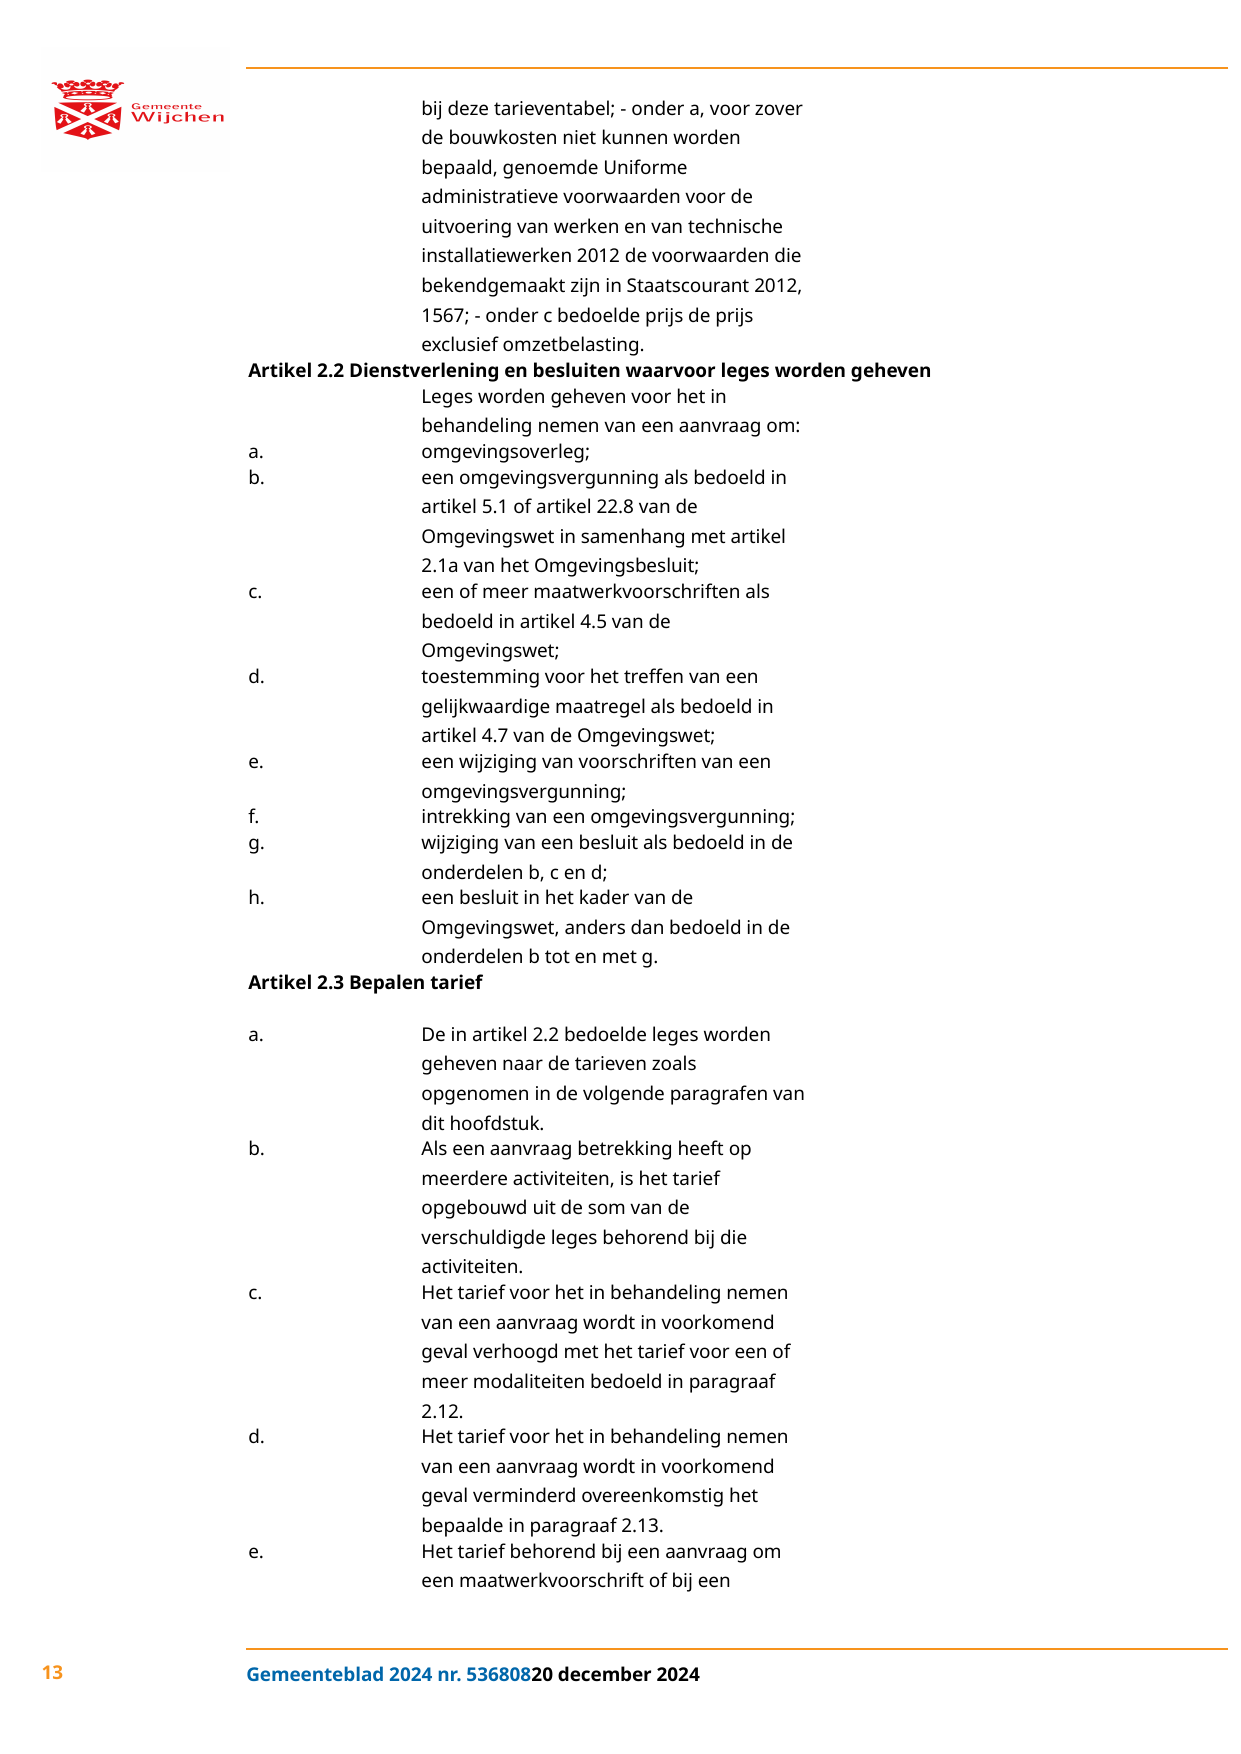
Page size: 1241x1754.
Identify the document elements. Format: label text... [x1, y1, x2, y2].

table_cell [979, 1424, 1152, 1538]
table_cell [805, 383, 978, 438]
table_cell Leges worden geheven voor het in behandeling nemen van een aanvraag om: [421, 383, 805, 438]
table_cell [805, 804, 978, 829]
table_cell c. [248, 579, 421, 663]
table_cell Als een aanvraag betrekking heeft op meerdere activiteiten, is het tarief opgebouwd uit de som van de verschuldigde leges behorend bij die activiteiten. [421, 1135, 805, 1279]
table_cell [805, 579, 978, 663]
table_cell omgevingsoverleg; [421, 438, 805, 464]
table_cell b. [248, 464, 421, 578]
table_cell e. [248, 748, 421, 803]
table_cell [979, 829, 1152, 884]
table_cell [979, 383, 1152, 438]
table_cell bij deze tarieventabel; - onder a, voor zover de bouwkosten niet kunnen worden bepaald, genoemde Uniforme administratieve voorwaarden voor de uitvoering van werken en van technische installatiewerken 2012 de voorwaarden die bekendgemaakt zijn in Staatscourant 2012, 1567; - onder c bedoelde prijs de prijs exclusief omzetbelasting. [421, 95, 805, 357]
table_cell [805, 1280, 978, 1423]
table_cell [421, 995, 805, 1021]
picture [41, 47, 231, 172]
table_cell [805, 1135, 978, 1279]
table_cell Artikel 2.3 Bepalen tarief [248, 970, 978, 995]
table_cell De in artikel 2.2 bedoelde leges worden geheven naar de tarieven zoals opgenomen in de volgende paragrafen van dit hoofdstuk. [421, 1021, 805, 1135]
table_cell Het tarief behorend bij een aanvraag om een maatwerkvoorschrift of bij een [421, 1538, 805, 1593]
table_cell a. [248, 1021, 421, 1135]
table_cell [805, 829, 978, 884]
table_cell [979, 1135, 1152, 1279]
table_cell [979, 804, 1152, 829]
table_cell [248, 383, 421, 438]
table_cell [979, 464, 1152, 578]
table_cell Het tarief voor het in behandeling nemen van een aanvraag wordt in voorkomend geval verhoogd met het tarief voor een of meer modaliteiten bedoeld in paragraaf 2.12. [421, 1280, 805, 1423]
table_cell [805, 748, 978, 803]
table_cell [979, 1021, 1152, 1135]
table_cell e. [248, 1538, 421, 1593]
table_cell [805, 438, 978, 464]
table_cell h. [248, 885, 421, 969]
table_cell b. [248, 1135, 421, 1279]
table_cell intrekking van een omgevingsvergunning; [421, 804, 805, 829]
table_cell [805, 1538, 978, 1593]
table_cell [248, 995, 421, 1021]
table_cell [979, 438, 1152, 464]
table_cell d. [248, 663, 421, 748]
table_cell [805, 464, 978, 578]
table_cell Artikel 2.2 Dienstverlening en besluiten waarvoor leges worden geheven [248, 357, 978, 383]
table_cell g. [248, 829, 421, 884]
table_cell [248, 95, 421, 357]
table_cell een omgevingsvergunning als bedoeld in artikel 5.1 of artikel 22.8 van de Omgevingswet in samenhang met artikel 2.1a van het Omgevingsbesluit; [421, 464, 805, 578]
table_cell [805, 1424, 978, 1538]
table_cell [805, 885, 978, 969]
table_cell [979, 1280, 1152, 1423]
table_cell [979, 663, 1152, 748]
table_cell Het tarief voor het in behandeling nemen van een aanvraag wordt in voorkomend geval verminderd overeenkomstig het bepaalde in paragraaf 2.13. [421, 1424, 805, 1538]
table_cell d. [248, 1424, 421, 1538]
table_cell [979, 748, 1152, 803]
table_cell [805, 95, 978, 357]
table_cell toestemming voor het treffen van een gelijkwaardige maatregel als bedoeld in artikel 4.7 van de Omgevingswet; [421, 663, 805, 748]
table_cell [979, 95, 1152, 357]
table_cell een wijziging van voorschriften van een omgevingsvergunning; [421, 748, 805, 803]
table_cell een besluit in het kader van de Omgevingswet, anders dan bedoeld in de onderdelen b tot en met g. [421, 885, 805, 969]
table_cell een of meer maatwerkvoorschriften als bedoeld in artikel 4.5 van de Omgevingswet; [421, 579, 805, 663]
table_cell [805, 663, 978, 748]
table_cell [979, 579, 1152, 663]
table_cell [979, 1538, 1152, 1593]
table_cell [805, 995, 978, 1021]
table_cell [979, 885, 1152, 969]
table_cell a. [248, 438, 421, 464]
table_cell c. [248, 1280, 421, 1423]
table_cell f. [248, 804, 421, 829]
table_cell [979, 995, 1152, 1021]
table_cell [805, 1021, 978, 1135]
table_cell wijziging van een besluit als bedoeld in de onderdelen b, c en d; [421, 829, 805, 884]
